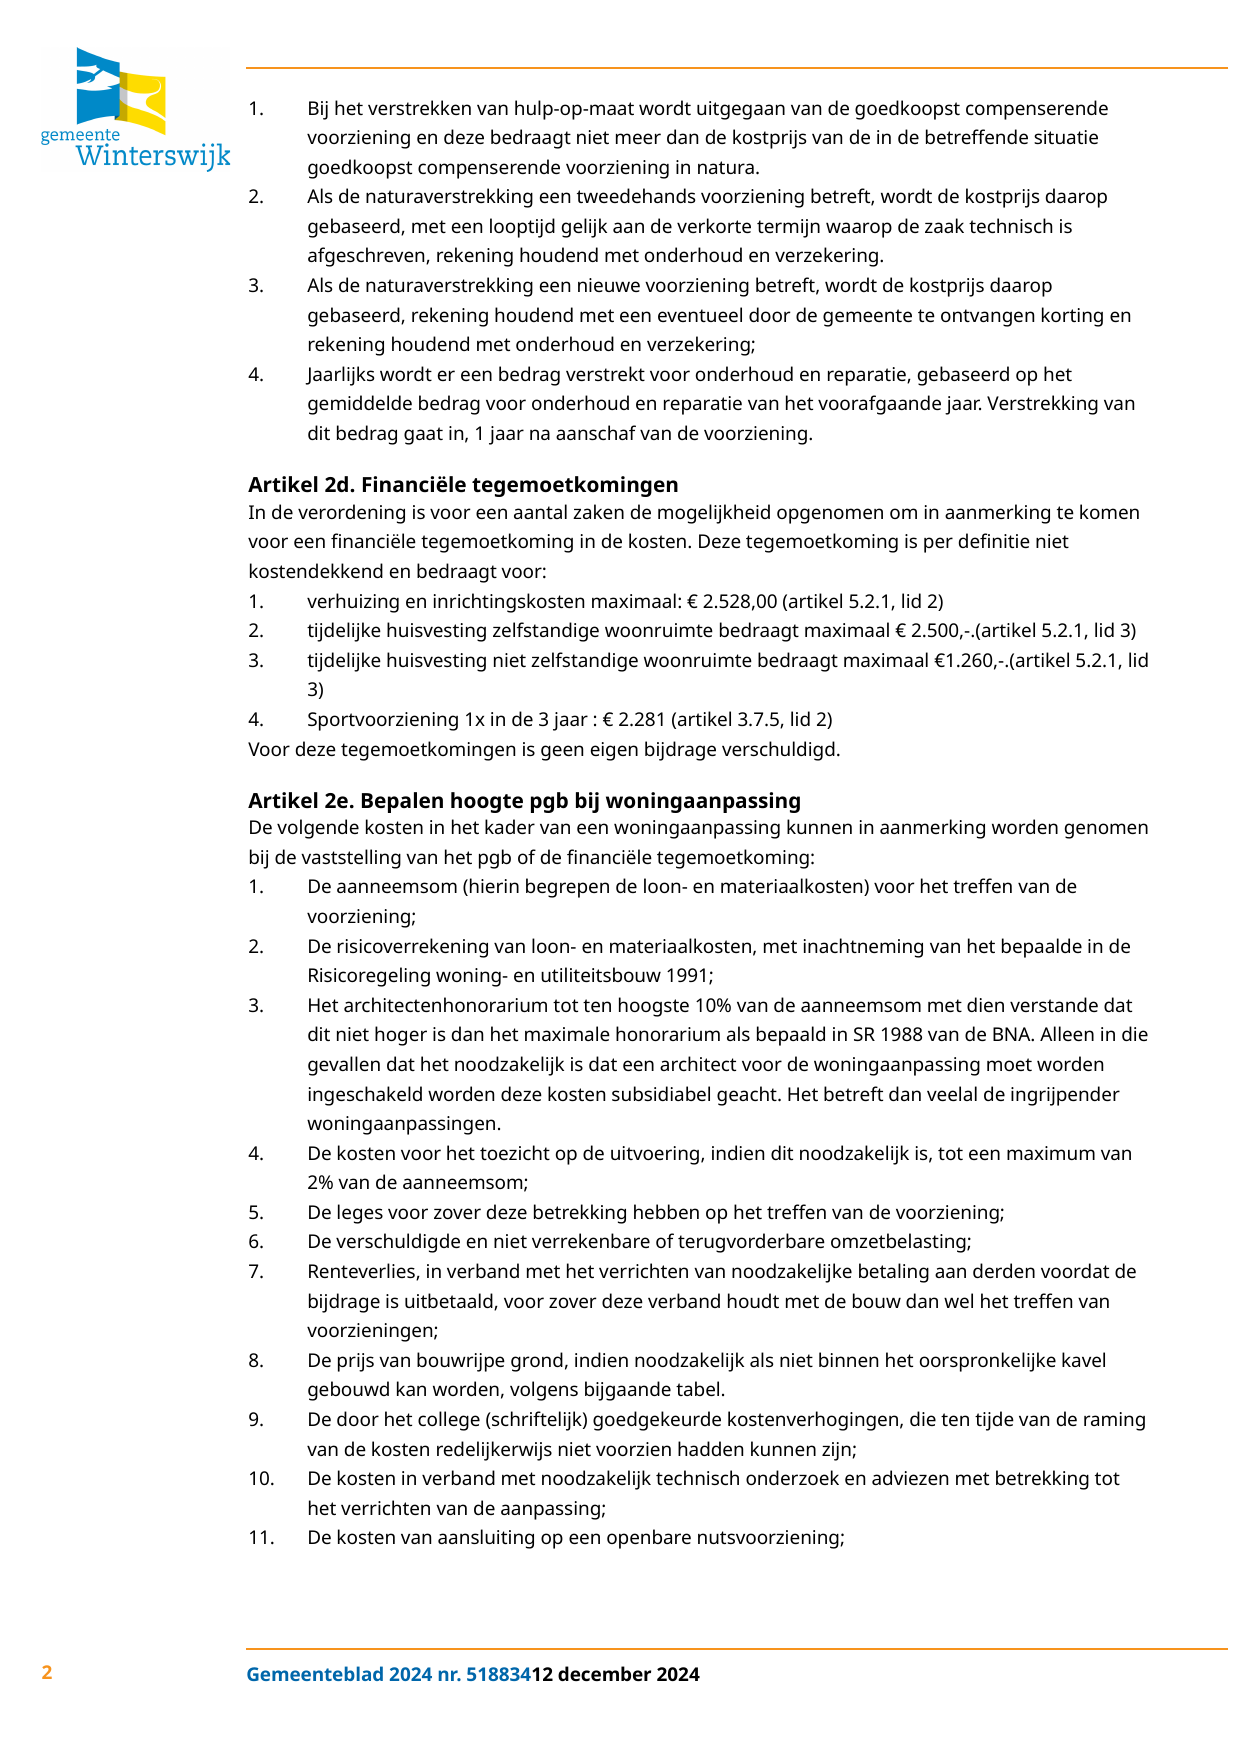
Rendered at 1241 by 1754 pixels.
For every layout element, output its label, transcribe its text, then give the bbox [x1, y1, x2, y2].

list Als de naturaverstrekking een nieuwe voorziening betreft, wordt de kostprijs daarop gebaseerd, rekening houdend met een eventueel door de gemeente te ontvangen korting en rekening houdend met onderhoud en verzekering; [248, 272, 1152, 357]
text Voor deze tegemoetkomingen is geen eigen bijdrage verschuldigd. [248, 736, 1152, 761]
picture [225, 153, 231, 162]
list De verschuldigde en niet verrekenbare of terugvorderbare omzetbelasting; [248, 1229, 1152, 1254]
list De kosten in verband met noodzakelijk technisch onderzoek en adviezen met betrekking tot het verrichten van de aanpassing; [248, 1465, 1152, 1521]
list De kosten voor het toezicht op de uitvoering, indien dit noodzakelijk is, tot een maximum van 2% van de aanneemsom; [248, 1140, 1152, 1195]
list De aanneemsom (hierin begrepen de loon- en materiaalkosten) voor het treffen van de voorziening; [248, 874, 1152, 929]
list De prijs van bouwrijpe grond, indien noodzakelijk als niet binnen het oorspronkelijke kavel gebouwd kan worden, volgens bijgaande tabel. [248, 1347, 1152, 1402]
list Het architectenhonorarium tot ten hoogste 10% van de aanneemsom met dien verstande dat dit niet hoger is dan het maximale honorarium als bepaald in SR 1988 van de BNA. Alleen in die gevallen dat het noodzakelijk is dat een architect voor de woningaanpassing moet worden ingeschakeld worden deze kosten subsidiabel geacht. Het betreft dan veelal de ingrijpender woningaanpassingen. [248, 992, 1152, 1136]
list De kosten van aansluiting op een openbare nutsvoorziening; [248, 1524, 1152, 1550]
list tijdelijke huisvesting niet zelfstandige woonruimte bedraagt maximaal €1.260,-.(artikel 5.2.1, lid 3) [248, 647, 1152, 702]
list Sportvoorziening 1x in de 3 jaar : € 2.281 (artikel 3.7.5, lid 2) [248, 706, 1152, 732]
list De risicoverrekening van loon- en materiaalkosten, met inachtneming van het bepaalde in de Risicoregeling woning- en utiliteitsbouw 1991; [248, 933, 1152, 988]
text De volgende kosten in het kader van een woningaanpassing kunnen in aanmerking worden genomen bij de vaststelling van het pgb of de financiële tegemoetkoming: [248, 814, 1152, 870]
text Artikel 2d. Financiële tegemoetkomingen [248, 471, 1152, 499]
list tijdelijke huisvesting zelfstandige woonruimte bedraagt maximaal € 2.500,-.(artikel 5.2.1, lid 3) [248, 617, 1152, 643]
list Renteverlies, in verband met het verrichten van noodzakelijke betaling aan derden voordat de bijdrage is uitbetaald, voor zover deze verband houdt met de bouw dan wel het treffen van voorzieningen; [248, 1258, 1152, 1343]
picture [41, 47, 231, 172]
list Bij het verstrekken van hulp-op-maat wordt uitgegaan van de goedkoopst compenserende voorziening en deze bedraagt niet meer dan de kostprijs van de in de betreffende situatie goedkoopst compenserende voorziening in natura. [248, 95, 1152, 180]
text Artikel 2e. Bepalen hoogte pgb bij woningaanpassing [248, 786, 1152, 814]
list verhuizing en inrichtingskosten maximaal: € 2.528,00 (artikel 5.2.1, lid 2) [248, 588, 1152, 613]
list De door het college (schriftelijk) goedgekeurde kostenverhogingen, die ten tijde van de raming van de kosten redelijkerwijs niet voorzien hadden kunnen zijn; [248, 1406, 1152, 1462]
list Jaarlijks wordt er een bedrag verstrekt voor onderhoud en reparatie, gebaseerd op het gemiddelde bedrag voor onderhoud en reparatie van het voorafgaande jaar. Verstrekking van dit bedrag gaat in, 1 jaar na aanschaf van de voorziening. [248, 361, 1152, 446]
list Als de naturaverstrekking een tweedehands voorziening betreft, wordt de kostprijs daarop gebaseerd, met een looptijd gelijk aan de verkorte termijn waarop de zaak technisch is afgeschreven, rekening houdend met onderhoud en verzekering. [248, 183, 1152, 268]
list De leges voor zover deze betrekking hebben op het treffen van de voorziening; [248, 1199, 1152, 1225]
text In de verordening is voor een aantal zaken de mogelijkheid opgenomen om in aanmerking te komen voor een financiële tegemoetkoming in de kosten. Deze tegemoetkoming is per definitie niet kostendekkend en bedraagt voor: [248, 499, 1152, 584]
